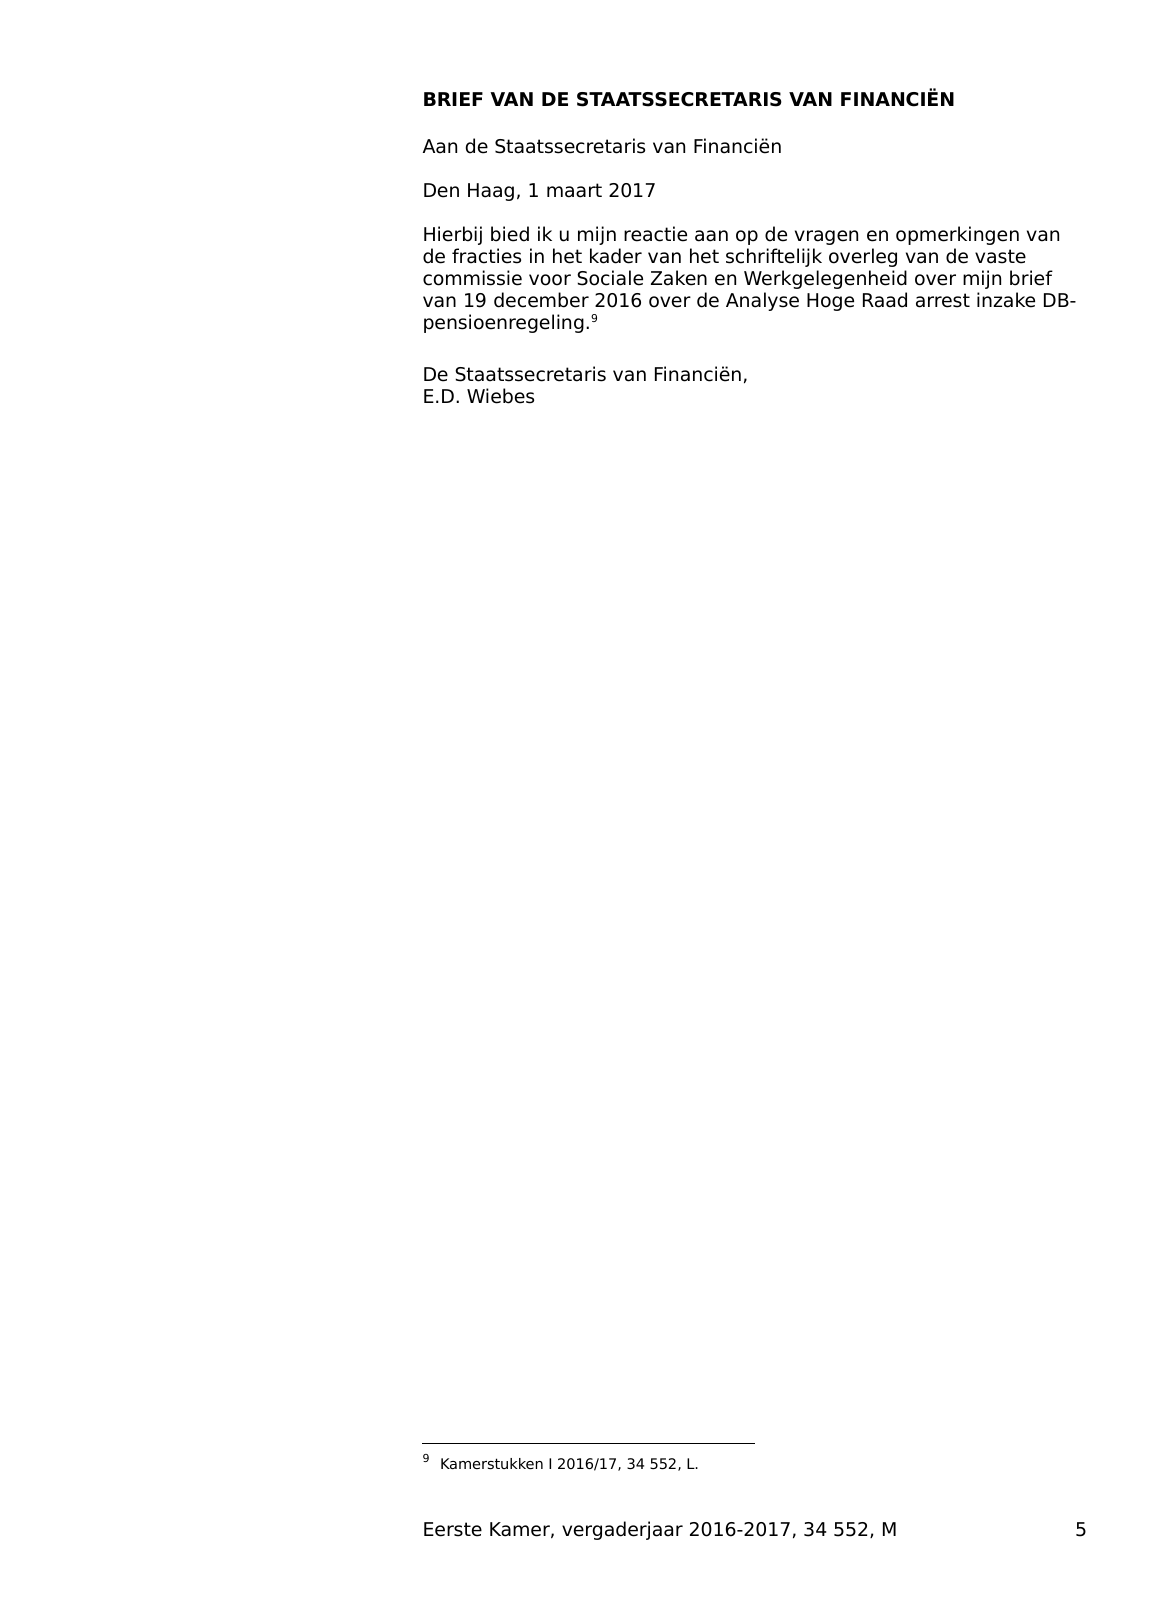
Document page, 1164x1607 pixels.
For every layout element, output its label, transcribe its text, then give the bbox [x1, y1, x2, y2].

text Aan de Staatssecretaris van Financiën [422, 136, 1087, 158]
text Hierbij bied ik u mijn reactie aan op de vragen en opmerkingen van de fracties in het kader van het schriftelijk overleg van de vaste commissie voor Sociale Zaken en Werkgelegenheid over mijn brief van 19 december 2016 over de Analyse Hoge Raad arrest inzake DB-pensioenregeling. [422, 224, 1087, 334]
text Kamerstukken I 2016/17, 34 552, L. [422, 1452, 1087, 1474]
subtitle BRIEF VAN DE STAATSSECRETARIS VAN FINANCIËN [422, 89, 1087, 111]
text De Staatssecretaris van Financiën, E.D. Wiebes [422, 364, 1087, 408]
text Den Haag, 1 maart 2017 [422, 180, 1087, 202]
